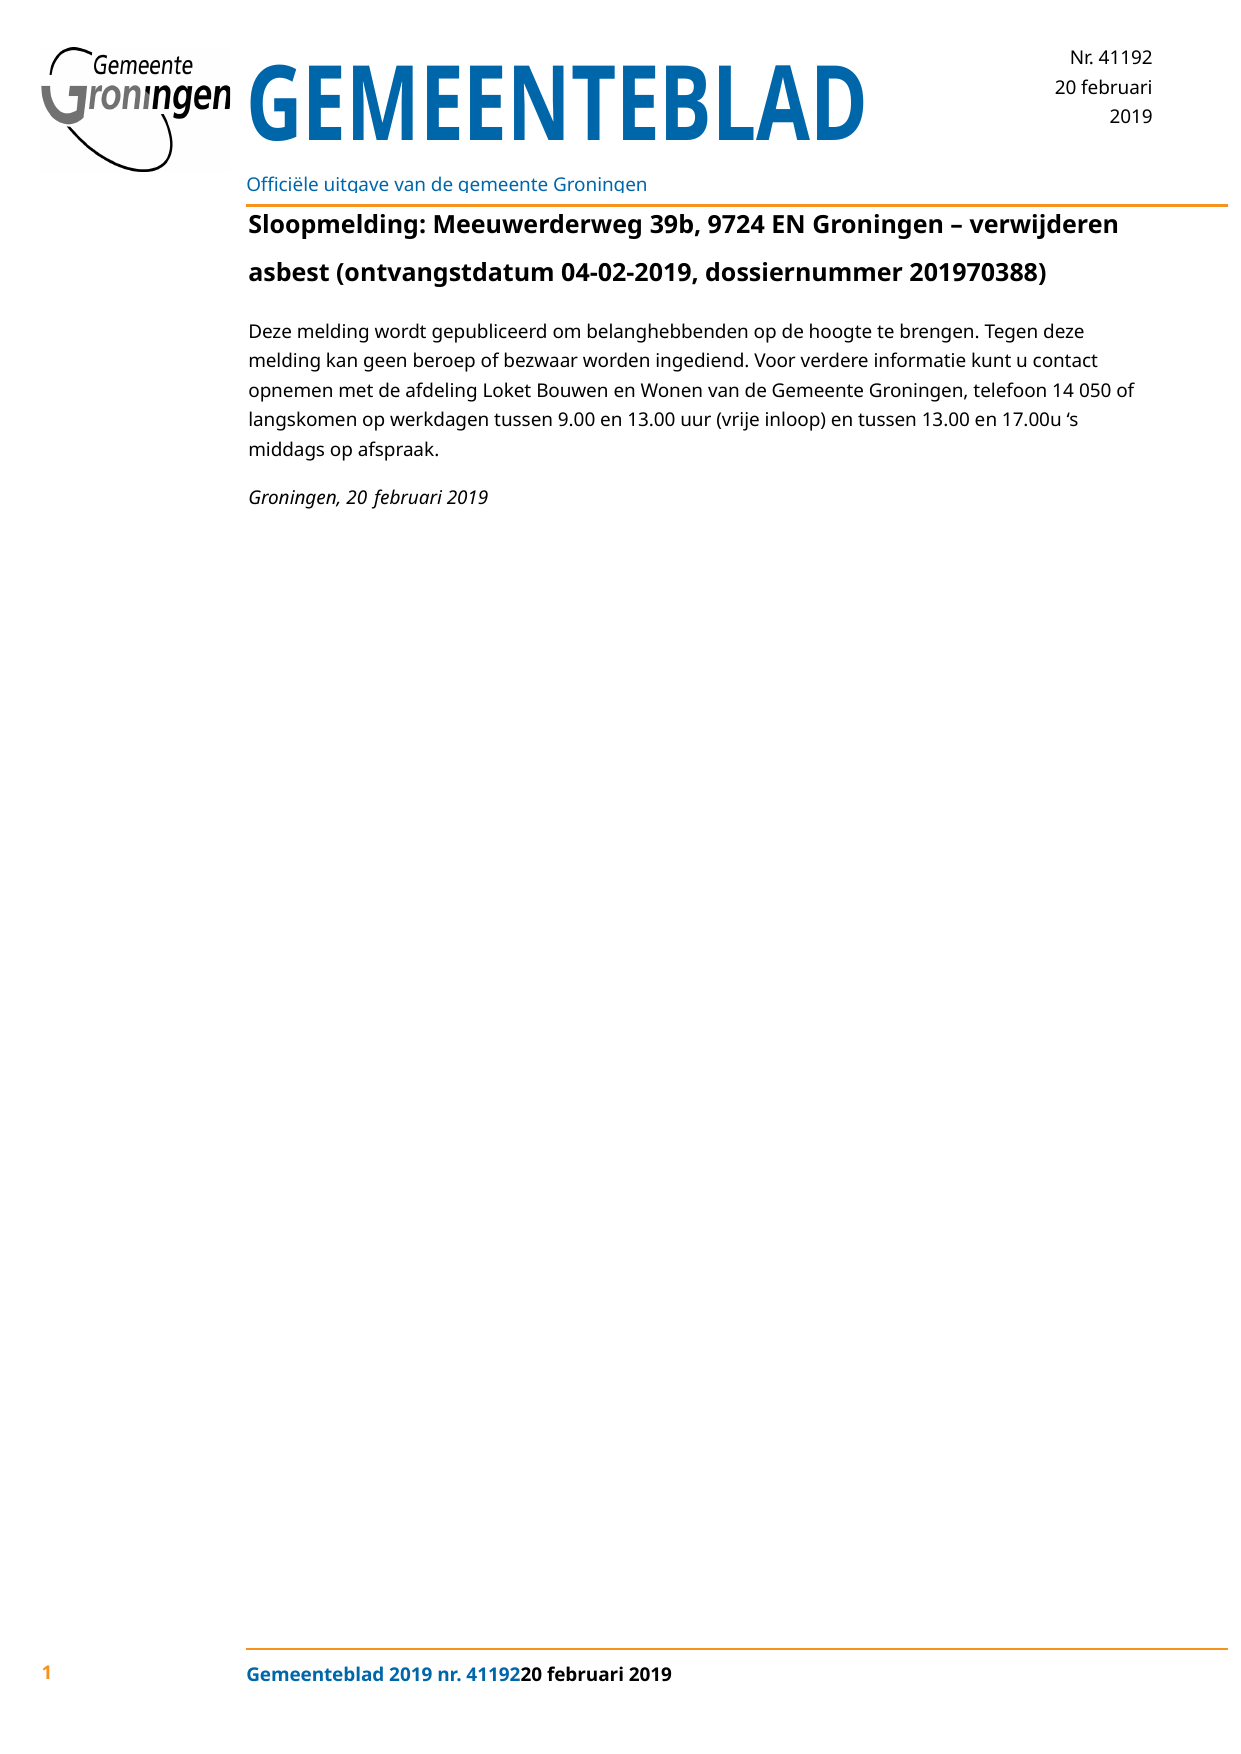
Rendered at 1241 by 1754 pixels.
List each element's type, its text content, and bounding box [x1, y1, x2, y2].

picture [41, 47, 231, 172]
text Sloopmelding: Meeuwerderweg 39b, 9724 EN Groningen – verwijderen asbest (ontvangstdatum 04-02-2019, dossiernummer 201970388) [248, 207, 1152, 288]
text Groningen, 20 februari 2019 [248, 484, 1152, 510]
text Deze melding wordt gepubliceerd om belanghebbenden op de hoogte te brengen. Tegen deze melding kan geen beroep of bezwaar worden ingediend. Voor verdere informatie kunt u contact opnemen met de afdeling Loket Bouwen en Wonen van de Gemeente Groningen, telefoon 14 050 of langskomen op werkdagen tussen 9.00 en 13.00 uur (vrije inloop) en tussen 13.00 en 17.00u ‘s middags op afspraak. [248, 318, 1152, 462]
